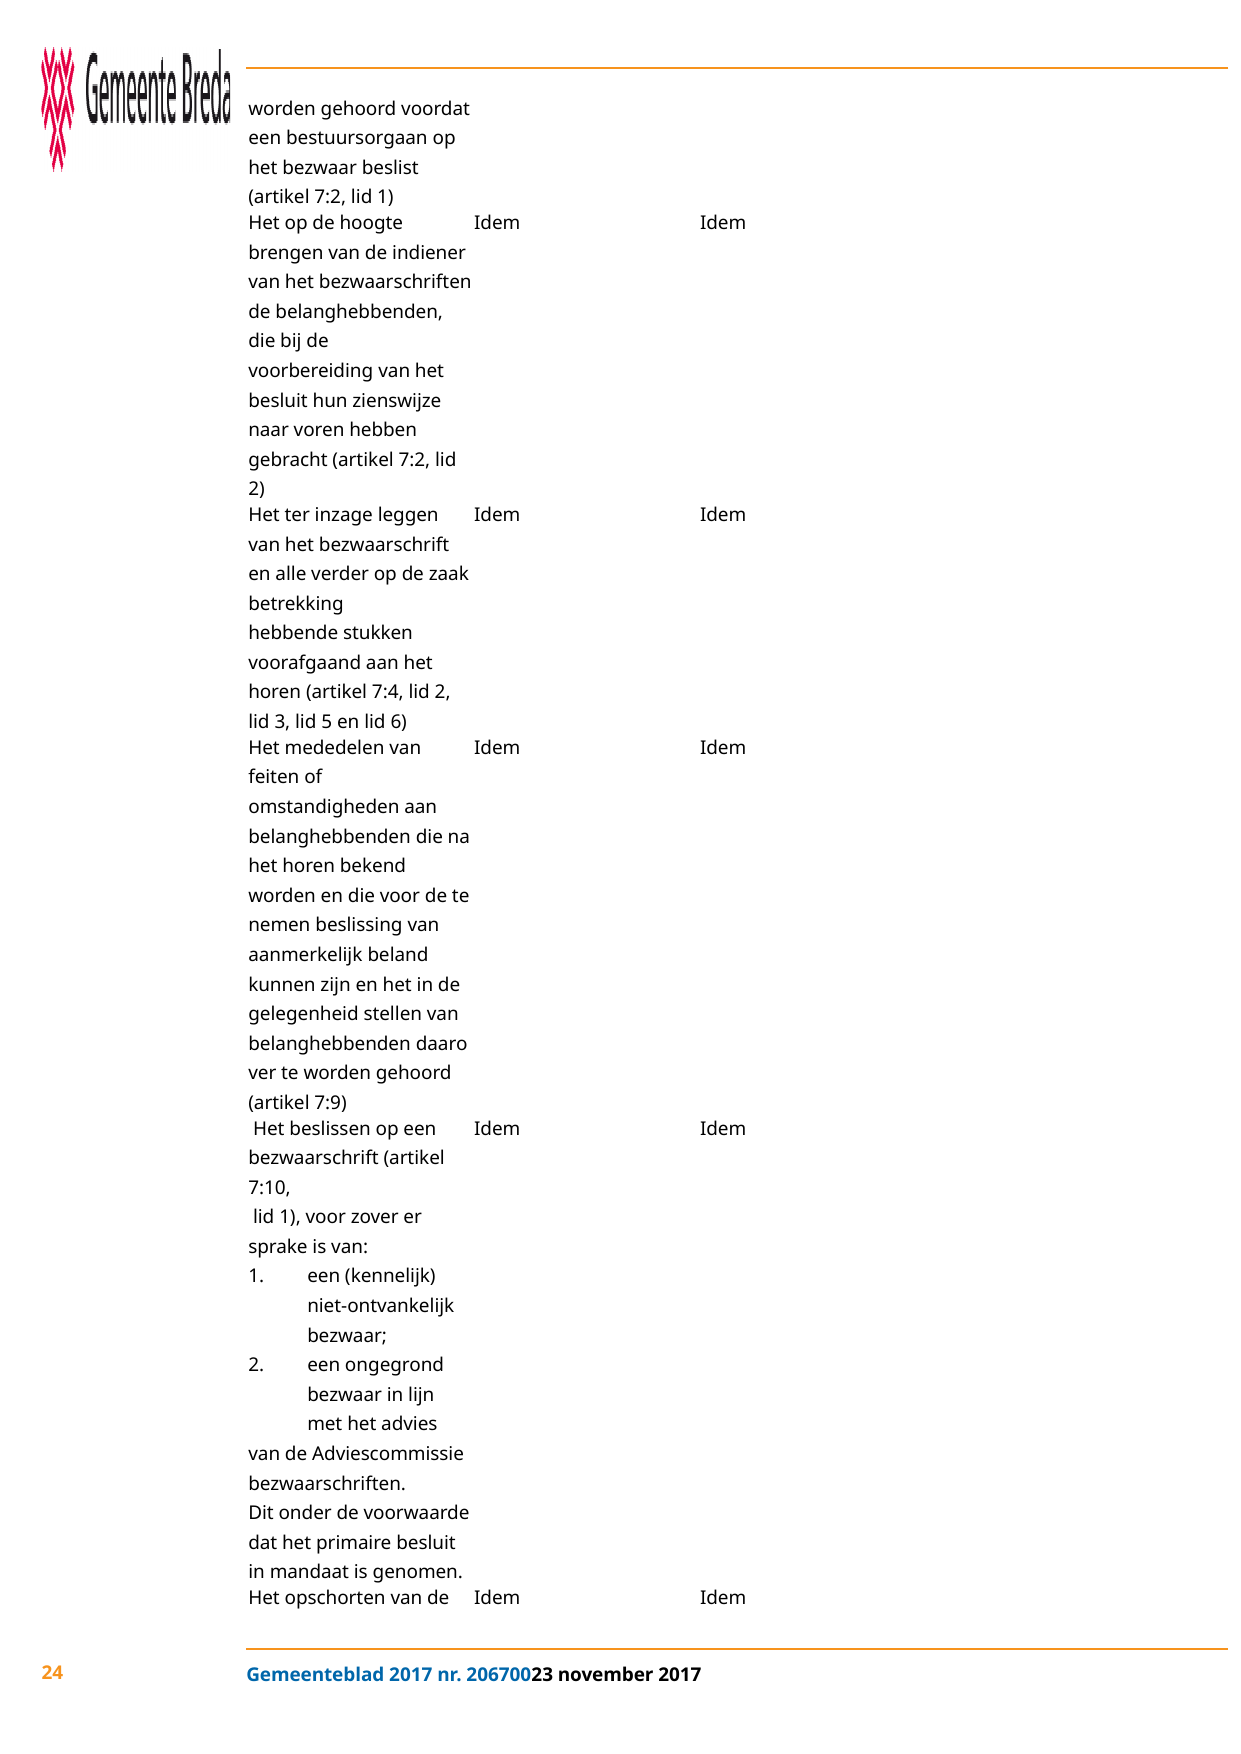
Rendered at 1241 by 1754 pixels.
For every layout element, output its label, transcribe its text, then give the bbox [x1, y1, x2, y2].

table_cell Idem [474, 1115, 700, 1584]
table_cell Idem [474, 501, 700, 734]
table_cell [926, 501, 1152, 734]
table_cell Idem [700, 209, 926, 501]
table_cell Het op de hoogte brengen van de indiener van het bezwaarschriften de belanghebbenden, die bij de voorbereiding van het besluit hun zienswijze naar voren hebben gebracht (artikel 7:2, lid 2) [248, 209, 474, 501]
table_cell Idem [474, 209, 700, 501]
table_cell worden gehoord voordat een bestuursorgaan op het bezwaar beslist (artikel 7:2, lid 1) [248, 95, 474, 209]
table_cell Het beslissen op een bezwaarschrift (artikel 7:10, lid 1), voor zover er sprake is van: een (kennelijk) niet-ontvankelijk bezwaar; een ongegrond bezwaar in lijn met het advies van de Adviescommissie bezwaarschriften. Dit onder de voorwaarde dat het primaire besluit in mandaat is genomen. [248, 1115, 474, 1584]
table_cell [474, 95, 700, 209]
table_cell Het opschorten van de [248, 1584, 474, 1610]
table_cell Idem [700, 1115, 926, 1584]
table_cell Idem [474, 1584, 700, 1610]
table_cell [926, 1584, 1152, 1610]
table_cell [926, 209, 1152, 501]
table_cell [926, 95, 1152, 209]
table_cell Idem [700, 1584, 926, 1610]
table_cell [926, 1115, 1152, 1584]
table_cell Idem [700, 501, 926, 734]
table_cell Het mededelen van feiten of omstandigheden aan belanghebbenden die na het horen bekend worden en die voor de te nemen beslissing van aanmerkelijk beland kunnen zijn en het in de gelegenheid stellen van belanghebbenden daarover te worden gehoord (artikel 7:9) [248, 734, 474, 1115]
picture [41, 47, 231, 172]
table_cell Het ter inzage leggen van het bezwaarschrift en alle verder op de zaak betrekking hebbende stukken voorafgaand aan het horen (artikel 7:4, lid 2, lid 3, lid 5 en lid 6) [248, 501, 474, 734]
table_cell [700, 95, 926, 209]
table_cell Idem [700, 734, 926, 1115]
table_cell Idem [474, 734, 700, 1115]
table_cell [926, 734, 1152, 1115]
